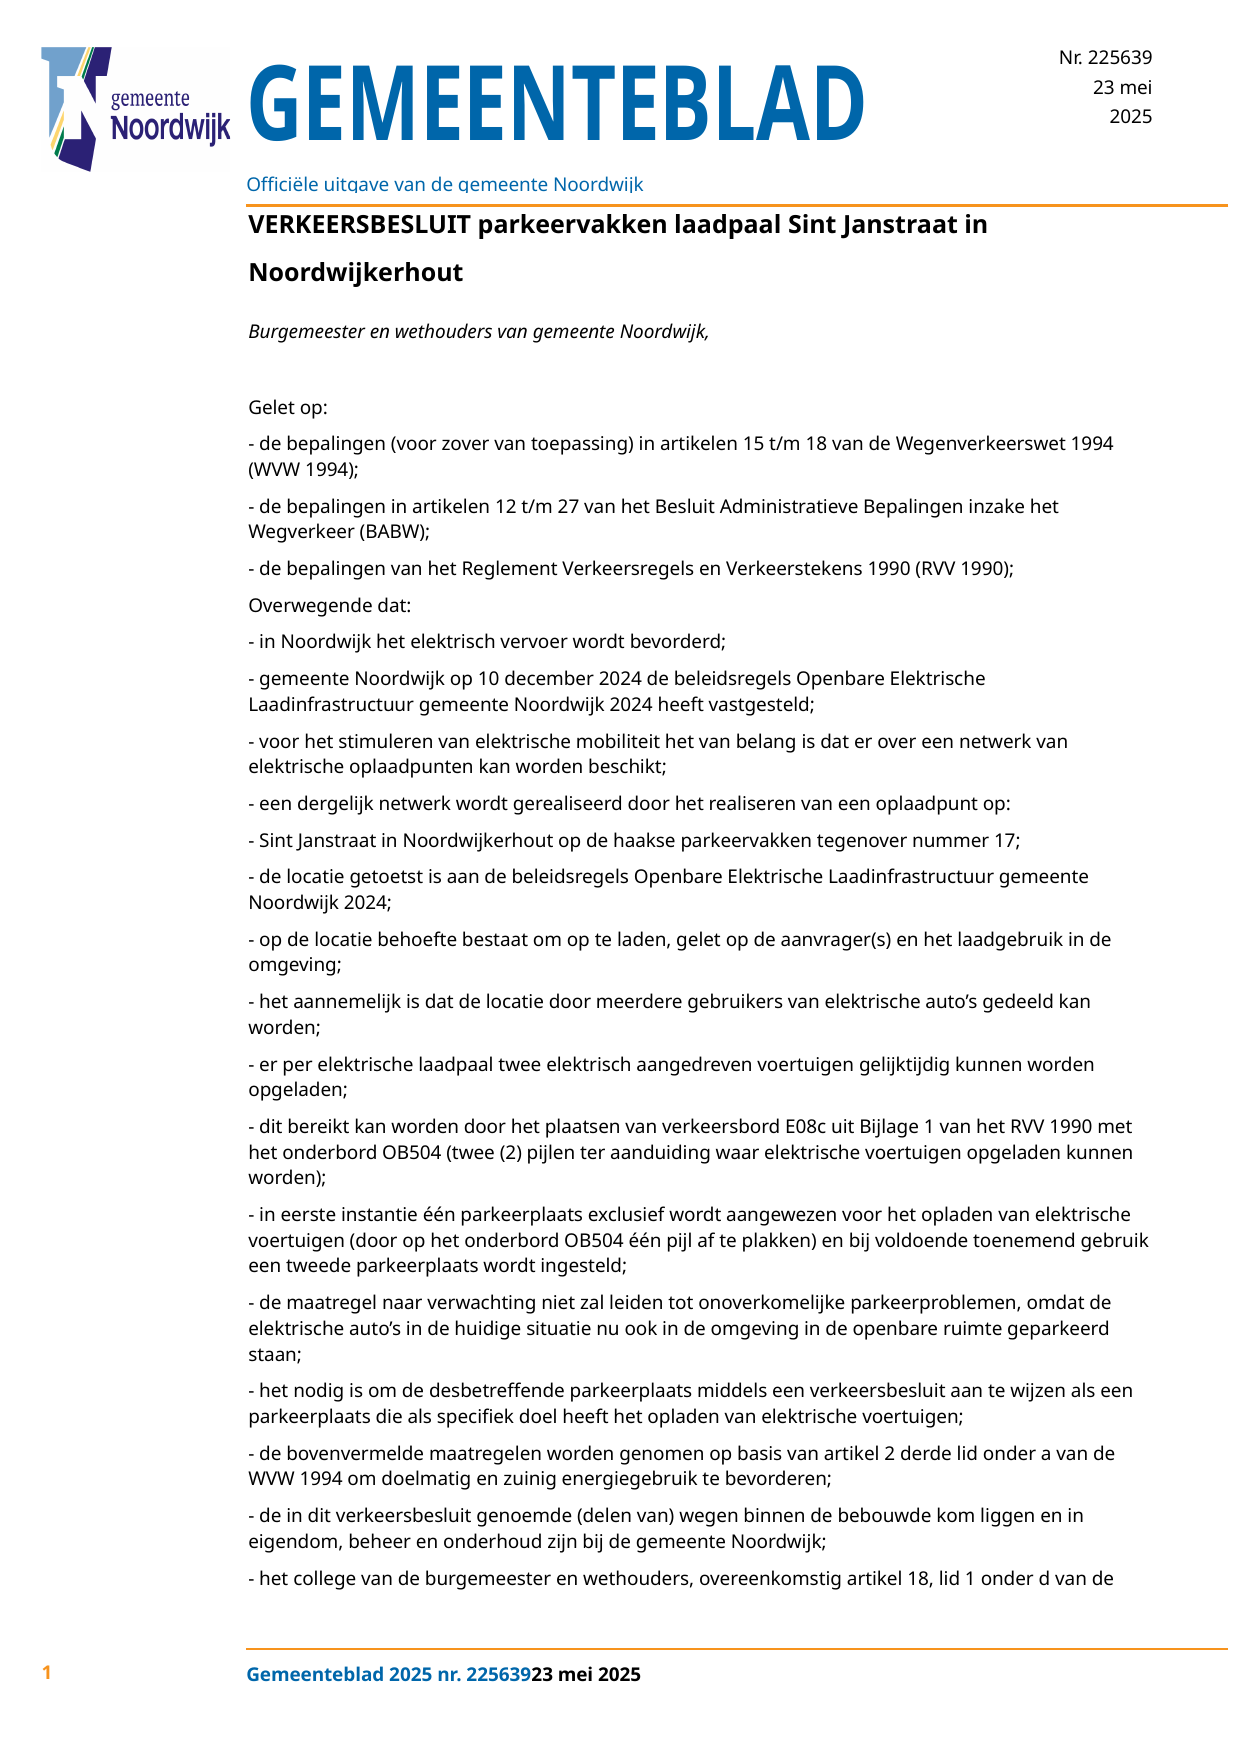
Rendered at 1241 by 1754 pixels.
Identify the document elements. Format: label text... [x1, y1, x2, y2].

text - het aannemelijk is dat de locatie door meerdere gebruikers van elektrische auto’s gedeeld kan worden; [248, 988, 1152, 1040]
text - de maatregel naar verwachting niet zal leiden tot onoverkomelijke parkeerproblemen, omdat de elektrische auto’s in de huidige situatie nu ook in de omgeving in de openbare ruimte geparkeerd staan; [248, 1289, 1152, 1367]
text - de in dit verkeersbesluit genoemde (delen van) wegen binnen de bebouwde kom liggen en in eigendom, beheer en onderhoud zijn bij de gemeente Noordwijk; [248, 1502, 1152, 1554]
text - een dergelijk netwerk wordt gerealiseerd door het realiseren van een oplaadpunt op: [248, 790, 1152, 816]
text - er per elektrische laadpaal twee elektrisch aangedreven voertuigen gelijktijdig kunnen worden opgeladen; [248, 1051, 1152, 1102]
text - Sint Janstraat in Noordwijkerhout op de haakse parkeervakken tegenover nummer 17; [248, 827, 1152, 853]
text - in eerste instantie één parkeerplaats exclusief wordt aangewezen voor het opladen van elektrische voertuigen (door op het onderbord OB504 één pijl af te plakken) en bij voldoende toenemend gebruik een tweede parkeerplaats wordt ingesteld; [248, 1201, 1152, 1278]
picture [41, 47, 231, 172]
text - in Noordwijk het elektrisch vervoer wordt bevorderd; [248, 629, 1152, 654]
text - de bovenvermelde maatregelen worden genomen op basis van artikel 2 derde lid onder a van de WVW 1994 om doelmatig en zuinig energiegebruik te bevorderen; [248, 1440, 1152, 1491]
text Burgemeester en wethouders van gemeente Noordwijk, [248, 318, 1152, 344]
text VERKEERSBESLUIT parkeervakken laadpaal Sint Janstraat in Noordwijkerhout [248, 207, 1152, 288]
text - gemeente Noordwijk op 10 december 2024 de beleidsregels Openbare Elektrische Laadinfrastructuur gemeente Noordwijk 2024 heeft vastgesteld; [248, 665, 1152, 717]
text - het nodig is om de desbetreffende parkeerplaats middels een verkeersbesluit aan te wijzen als een parkeerplaats die als specifiek doel heeft het opladen van elektrische voertuigen; [248, 1377, 1152, 1429]
text Overwegende dat: [248, 592, 1152, 618]
text - de bepalingen van het Reglement Verkeersregels en Verkeerstekens 1990 (RVV 1990); [248, 555, 1152, 581]
text Gelet op: [248, 394, 1152, 420]
text - de bepalingen in artikelen 12 t/m 27 van het Besluit Administratieve Bepalingen inzake het Wegverkeer (BABW); [248, 493, 1152, 544]
text - voor het stimuleren van elektrische mobiliteit het van belang is dat er over een netwerk van elektrische oplaadpunten kan worden beschikt; [248, 728, 1152, 779]
text - het college van de burgemeester en wethouders, overeenkomstig artikel 18, lid 1 onder d van de [248, 1565, 1152, 1590]
text - de bepalingen (voor zover van toepassing) in artikelen 15 t/m 18 van de Wegenverkeerswet 1994 (WVW 1994); [248, 431, 1152, 482]
text - de locatie getoetst is aan de beleidsregels Openbare Elektrische Laadinfrastructuur gemeente Noordwijk 2024; [248, 863, 1152, 915]
text - dit bereikt kan worden door het plaatsen van verkeersbord E08c uit Bijlage 1 van het RVV 1990 met het onderbord OB504 (twee (2) pijlen ter aanduiding waar elektrische voertuigen opgeladen kunnen worden); [248, 1113, 1152, 1190]
text - op de locatie behoefte bestaat om op te laden, gelet op de aanvrager(s) en het laadgebruik in de omgeving; [248, 926, 1152, 977]
